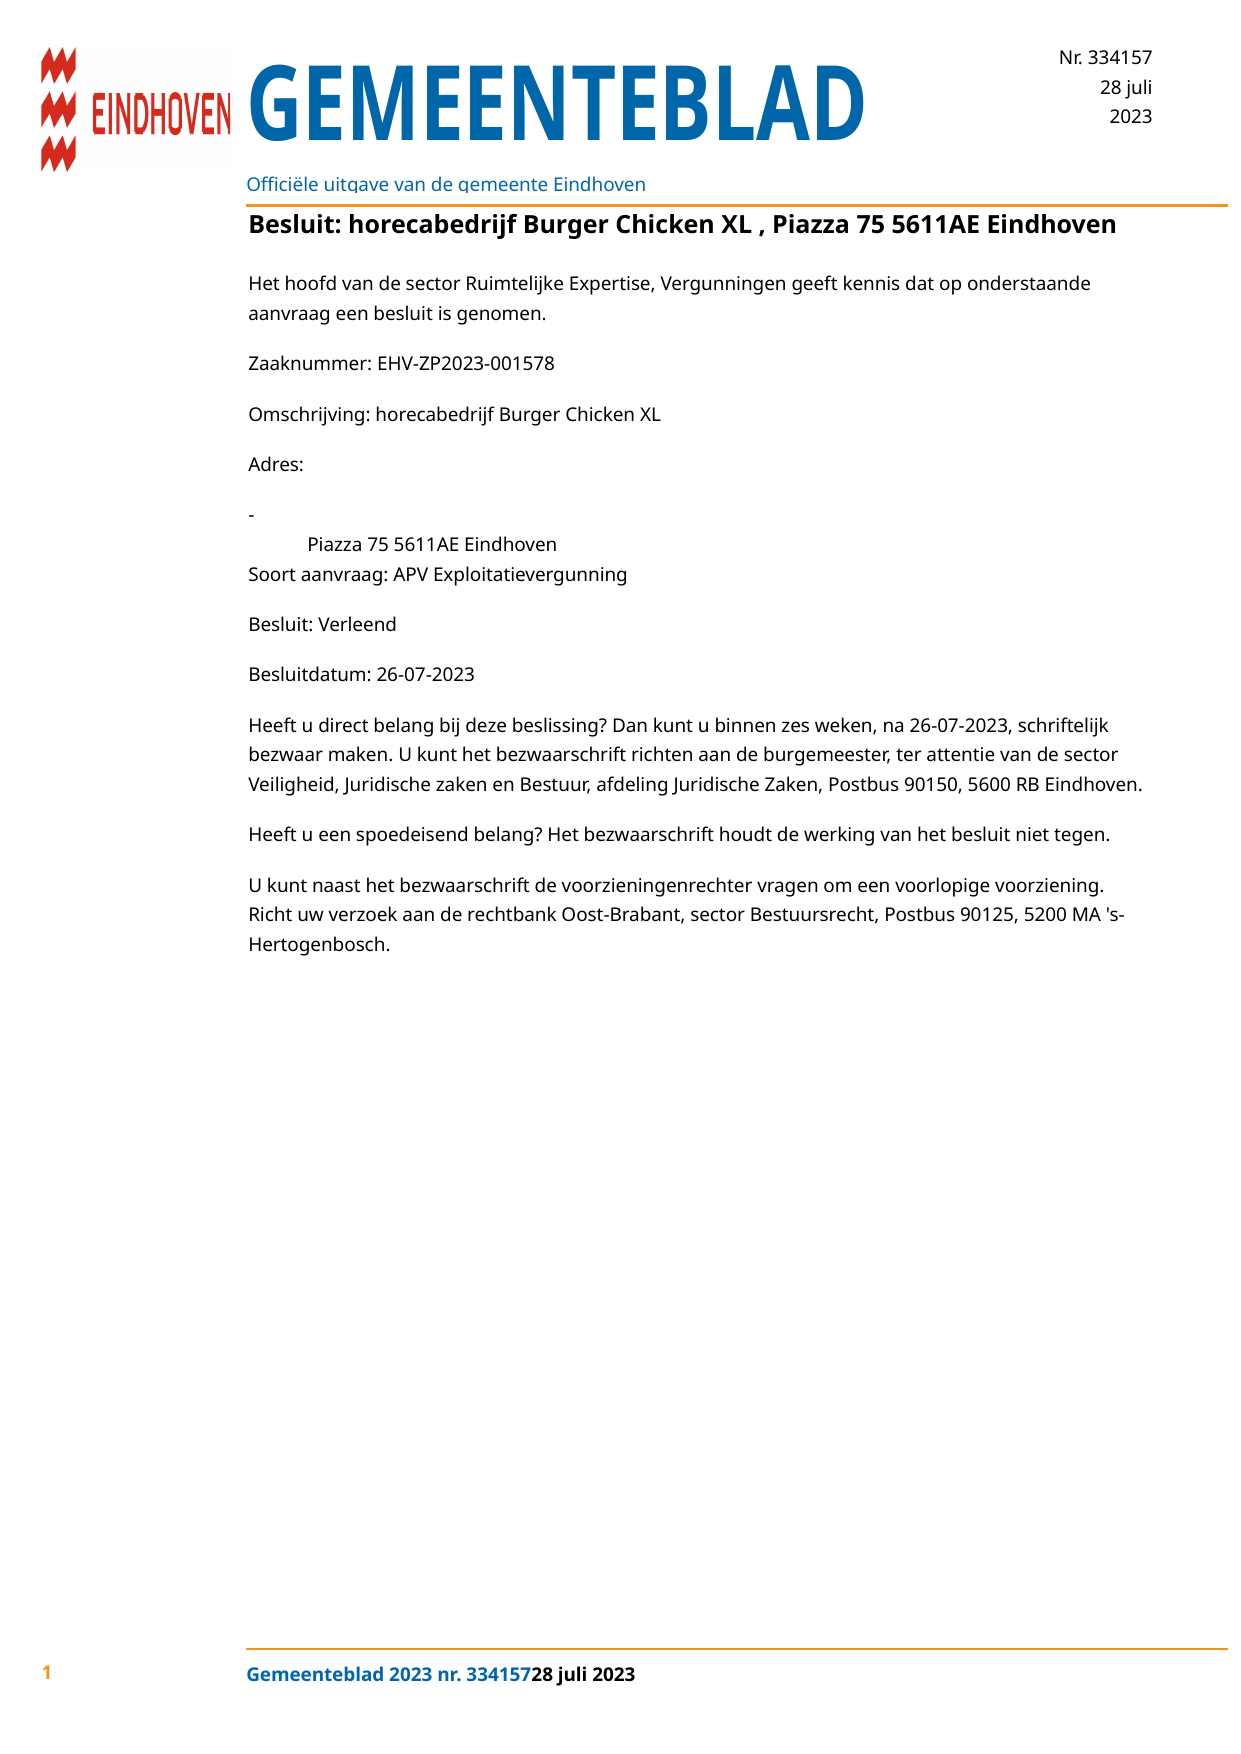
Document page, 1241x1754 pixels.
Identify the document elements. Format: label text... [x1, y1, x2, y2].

text Besluit: Verleend [248, 611, 1152, 637]
text Soort aanvraag: APV Exploitatievergunning [248, 561, 1152, 586]
list Piazza 75 5611AE Eindhoven [248, 531, 1152, 557]
text Het hoofd van de sector Ruimtelijke Expertise, Vergunningen geeft kennis dat op onderstaande aanvraag een besluit is genomen. [248, 270, 1152, 326]
text U kunt naast het bezwaarschrift de voorzieningenrechter vragen om een voorlopige voorziening. Richt uw verzoek aan de rechtbank Oost-Brabant, sector Bestuursrecht, Postbus 90125, 5200 MA 's-Hertogenbosch. [248, 872, 1152, 957]
text Besluit: horecabedrijf Burger Chicken XL , Piazza 75 5611AE Eindhoven [248, 207, 1152, 241]
text Zaaknummer: EHV-ZP2023-001578 [248, 350, 1152, 376]
picture [41, 47, 231, 172]
text Omschrijving: horecabedrijf Burger Chicken XL [248, 401, 1152, 426]
text Heeft u een spoedeisend belang? Het bezwaarschrift houdt de werking van het besluit niet tegen. [248, 822, 1152, 847]
text Besluitdatum: 26-07-2023 [248, 662, 1152, 687]
text Heeft u direct belang bij deze beslissing? Dan kunt u binnen zes weken, na 26-07-2023, schriftelijk bezwaar maken. U kunt het bezwaarschrift richten aan de burgemeester, ter attentie van de sector Veiligheid, Juridische zaken en Bestuur, afdeling Juridische Zaken, Postbus 90150, 5600 RB Eindhoven. [248, 712, 1152, 797]
text Adres: [248, 451, 1152, 477]
